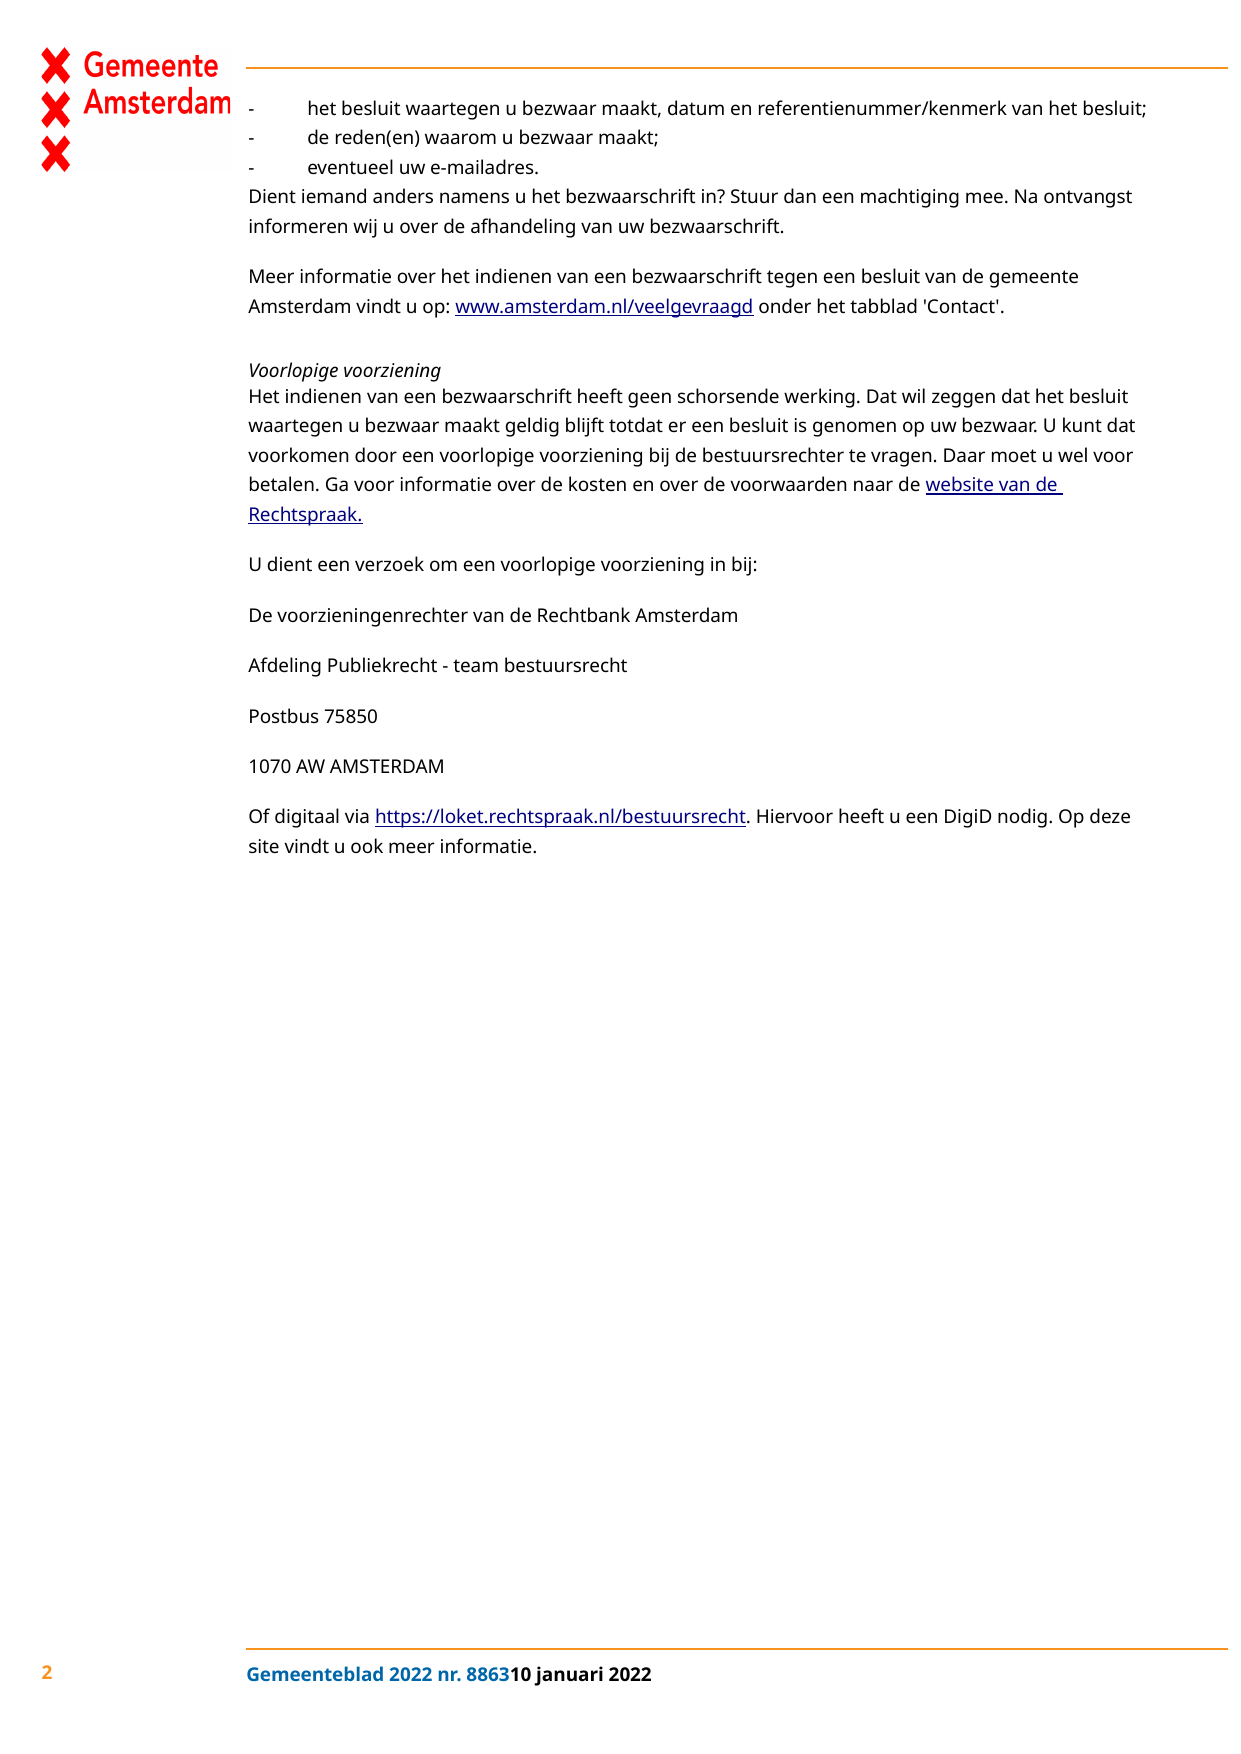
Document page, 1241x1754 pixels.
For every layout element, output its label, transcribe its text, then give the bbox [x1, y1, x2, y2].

text 1070 AW AMSTERDAM [248, 753, 1152, 779]
text Dient iemand anders namens u het bezwaarschrift in? Stuur dan een machtiging mee. Na ontvangst informeren wij u over de afhandeling van uw bezwaarschrift. [248, 183, 1152, 239]
text Afdeling Publiekrecht - team bestuursrecht [248, 652, 1152, 678]
text Meer informatie over het indienen van een bezwaarschrift tegen een besluit van de gemeente Amsterdam vindt u op: www.amsterdam.nl/veelgevraagd onder het tabblad 'Contact'. [248, 263, 1152, 319]
text Het indienen van een bezwaarschrift heeft geen schorsende werking. Dat wil zeggen dat het besluit waartegen u bezwaar maakt geldig blijft totdat er een besluit is genomen op uw bezwaar. U kunt dat voorkomen door een voorlopige voorziening bij de bestuursrechter te vragen. Daar moet u wel voor betalen. Ga voor informatie over de kosten en over de voorwaarden naar de website van de Rechtspraak. [248, 383, 1152, 527]
list de reden(en) waarom u bezwaar maakt; [248, 124, 1152, 150]
text Voorlopige voorziening [248, 357, 1152, 383]
text De voorzieningenrechter van de Rechtbank Amsterdam [248, 602, 1152, 628]
picture [41, 47, 231, 172]
text Of digitaal via https://loket.rechtspraak.nl/bestuursrecht. Hiervoor heeft u een DigiD nodig. Op deze site vindt u ook meer informatie. [248, 804, 1152, 859]
list eventueel uw e-mailadres. [248, 154, 1152, 180]
list het besluit waartegen u bezwaar maakt, datum en referentienummer/kenmerk van het besluit; [248, 95, 1152, 121]
text U dient een verzoek om een voorlopige voorziening in bij: [248, 552, 1152, 577]
text Postbus 75850 [248, 703, 1152, 728]
